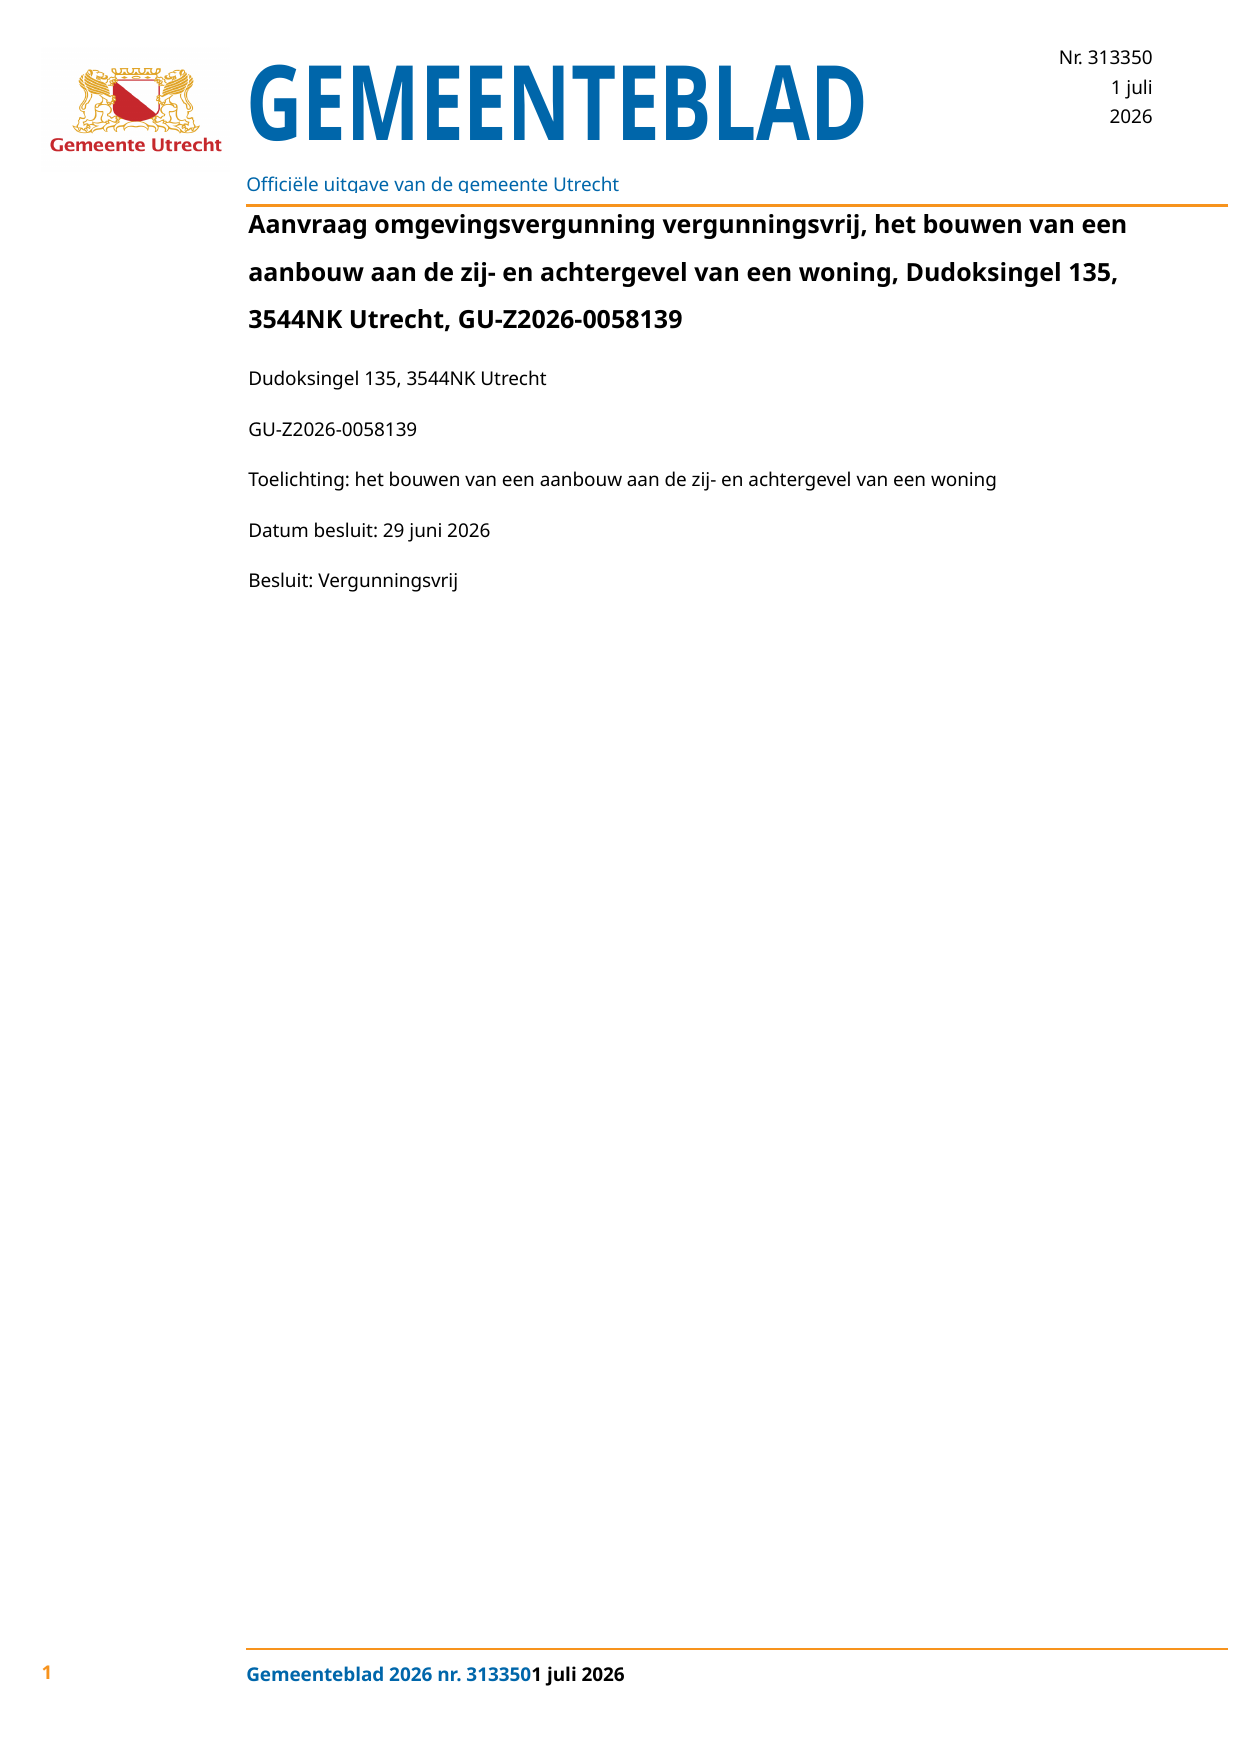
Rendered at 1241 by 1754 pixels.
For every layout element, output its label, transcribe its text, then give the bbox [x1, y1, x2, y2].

text Toelichting: het bouwen van een aanbouw aan de zij- en achtergevel van een woning [248, 466, 1152, 492]
text Datum besluit: 29 juni 2026 [248, 517, 1152, 542]
picture [41, 47, 231, 172]
text Aanvraag omgevingsvergunning vergunningsvrij, het bouwen van een aanbouw aan de zij- en achtergevel van een woning, Dudoksingel 135, 3544NK Utrecht, GU-Z2026-0058139 [248, 207, 1152, 336]
text GU-Z2026-0058139 [248, 416, 1152, 442]
text Besluit: Vergunningsvrij [248, 567, 1152, 593]
text Dudoksingel 135, 3544NK Utrecht [248, 366, 1152, 391]
